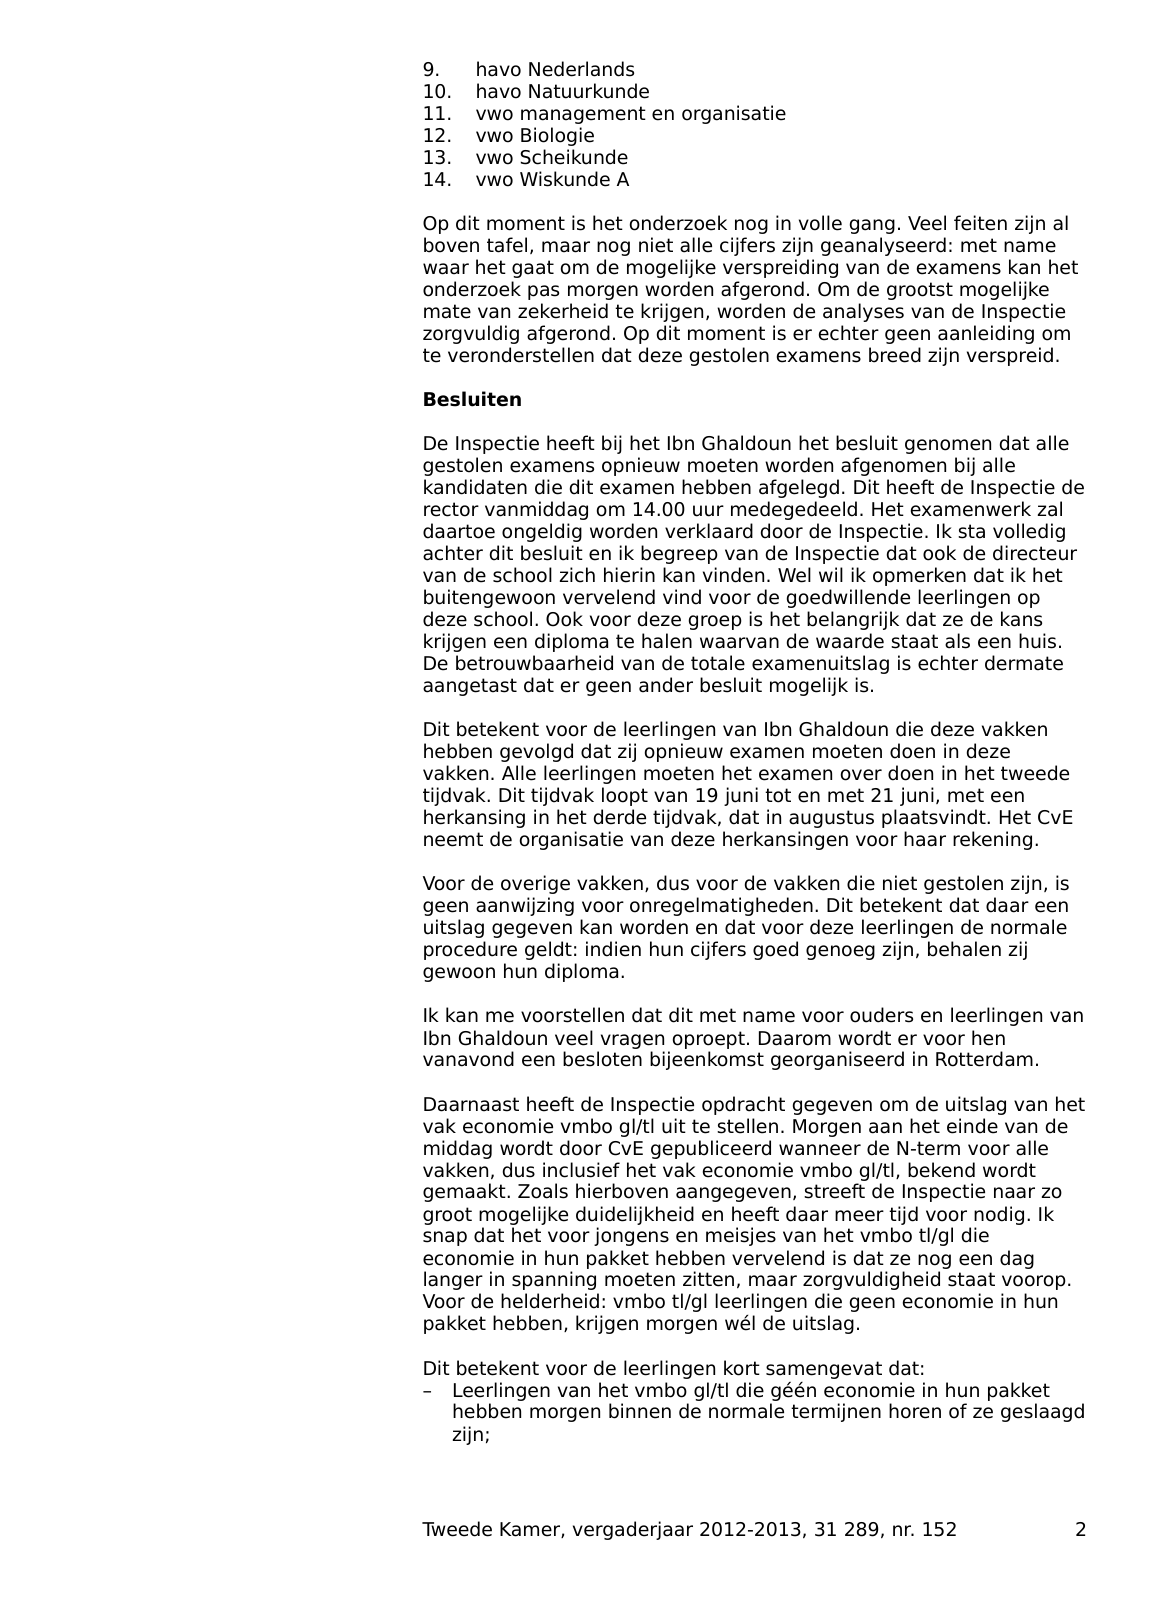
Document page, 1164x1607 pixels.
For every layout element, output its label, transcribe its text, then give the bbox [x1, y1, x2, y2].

text Op dit moment is het onderzoek nog in volle gang. Veel feiten zijn al boven tafel, maar nog niet alle cijfers zijn geanalyseerd: met name waar het gaat om de mogelijke verspreiding van de examens kan het onderzoek pas morgen worden afgerond. Om de grootst mogelijke mate van zekerheid te krijgen, worden de analyses van de Inspectie zorgvuldig afgerond. Op dit moment is er echter geen aanleiding om te veronderstellen dat deze gestolen examens breed zijn verspreid. [422, 213, 1087, 367]
text Daarnaast heeft de Inspectie opdracht gegeven om de uitslag van het vak economie vmbo gl/tl uit te stellen. Morgen aan het einde van de middag wordt door CvE gepubliceerd wanneer de N-term voor alle vakken, dus inclusief het vak economie vmbo gl/tl, bekend wordt gemaakt. Zoals hierboven aangegeven, streeft de Inspectie naar zo groot mogelijke duidelijkheid en heeft daar meer tijd voor nodig. Ik snap dat het voor jongens en meisjes van het vmbo tl/gl die economie in hun pakket hebben vervelend is dat ze nog een dag langer in spanning moeten zitten, maar zorgvuldigheid staat voorop. Voor de helderheid: vmbo tl/gl leerlingen die geen economie in hun pakket hebben, krijgen morgen wél de uitslag. [422, 1093, 1087, 1335]
text 9. havo Nederlands [422, 59, 1087, 81]
text Voor de overige vakken, dus voor de vakken die niet gestolen zijn, is geen aanwijzing voor onregelmatigheden. Dit betekent dat daar een uitslag gegeven kan worden en dat voor deze leerlingen de normale procedure geldt: indien hun cijfers goed genoeg zijn, behalen zij gewoon hun diploma. [422, 873, 1087, 983]
text Dit betekent voor de leerlingen van Ibn Ghaldoun die deze vakken hebben gevolgd dat zij opnieuw examen moeten doen in deze vakken. Alle leerlingen moeten het examen over doen in het tweede tijdvak. Dit tijdvak loopt van 19 juni tot en met 21 juni, met een herkansing in het derde tijdvak, dat in augustus plaatsvindt. Het CvE neemt de organisatie van deze herkansingen voor haar rekening. [422, 719, 1087, 851]
text 13. vwo Scheikunde [422, 147, 1087, 169]
text 14. vwo Wiskunde A [422, 169, 1087, 191]
subtitle Besluiten [422, 389, 1087, 411]
text Dit betekent voor de leerlingen kort samengevat dat: [422, 1357, 1087, 1379]
text 10. havo Natuurkunde [422, 81, 1087, 103]
text Ik kan me voorstellen dat dit met name voor ouders en leerlingen van Ibn Ghaldoun veel vragen oproept. Daarom wordt er voor hen vanavond een besloten bijeenkomst georganiseerd in Rotterdam. [422, 1005, 1087, 1071]
text De Inspectie heeft bij het Ibn Ghaldoun het besluit genomen dat alle gestolen examens opnieuw moeten worden afgenomen bij alle kandidaten die dit examen hebben afgelegd. Dit heeft de Inspectie de rector vanmiddag om 14.00 uur medegedeeld. Het examenwerk zal daartoe ongeldig worden verklaard door de Inspectie. Ik sta volledig achter dit besluit en ik begreep van de Inspectie dat ook de directeur van de school zich hierin kan vinden. Wel wil ik opmerken dat ik het buitengewoon vervelend vind voor de goedwillende leerlingen op deze school. Ook voor deze groep is het belangrijk dat ze de kans krijgen een diploma te halen waarvan de waarde staat als een huis. De betrouwbaarheid van de totale examenuitslag is echter dermate aangetast dat er geen ander besluit mogelijk is. [422, 433, 1087, 697]
text – Leerlingen van het vmbo gl/tl die géén economie in hun pakket hebben morgen binnen de normale termijnen horen of ze geslaagd zijn; [422, 1379, 1087, 1445]
text 11. vwo management en organisatie [422, 103, 1087, 125]
text 12. vwo Biologie [422, 125, 1087, 147]
